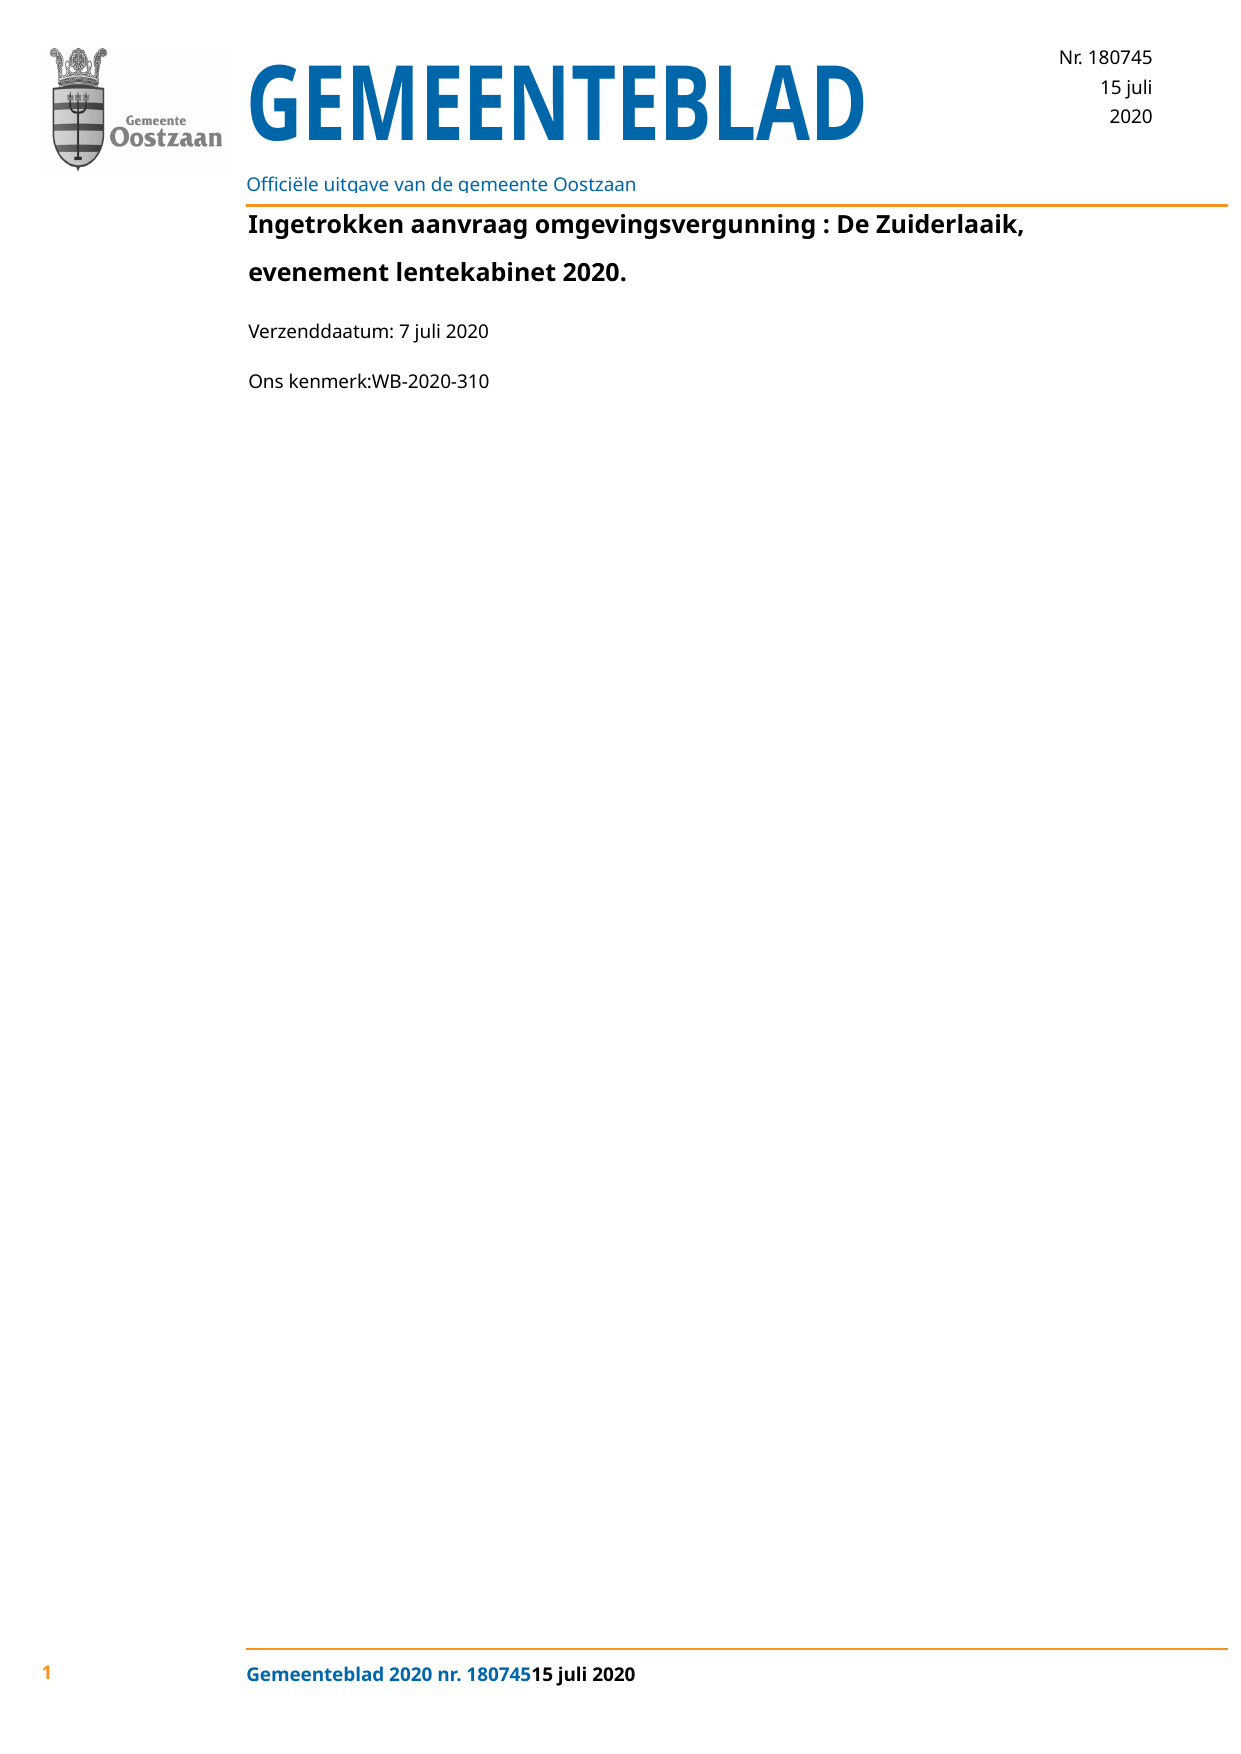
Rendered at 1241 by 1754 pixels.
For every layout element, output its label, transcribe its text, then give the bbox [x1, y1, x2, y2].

picture [41, 47, 231, 172]
text Ons kenmerk:WB-2020-310 [248, 368, 1152, 394]
text Ingetrokken aanvraag omgevingsvergunning : De Zuiderlaaik, evenement lentekabinet 2020. [248, 207, 1152, 288]
text Verzenddaatum: 7 juli 2020 [248, 318, 1152, 344]
